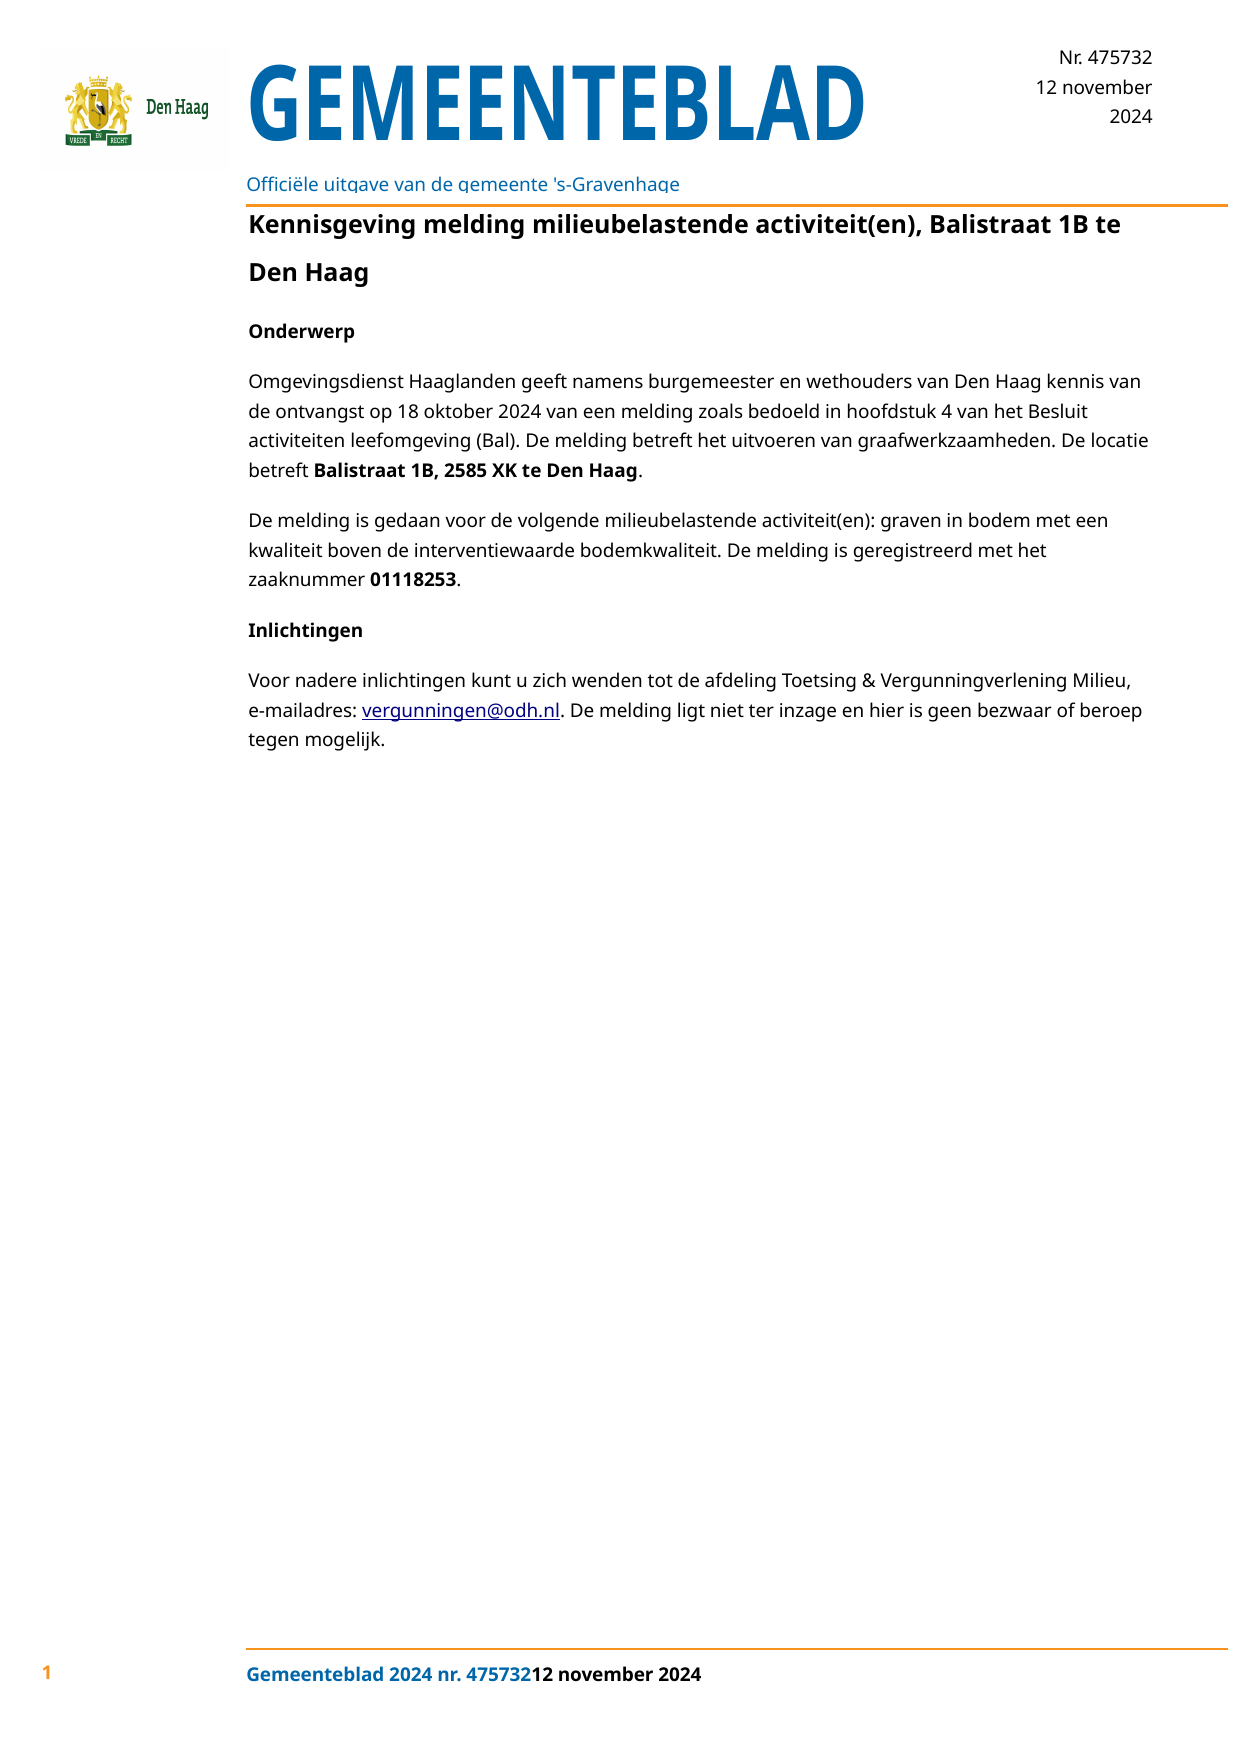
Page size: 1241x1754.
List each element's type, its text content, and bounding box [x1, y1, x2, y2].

text Voor nadere inlichtingen kunt u zich wenden tot de afdeling Toetsing & Vergunningverlening Milieu, e-mailadres: vergunningen@odh.nl. De melding ligt niet ter inzage en hier is geen bezwaar of beroep tegen mogelijk. [248, 667, 1152, 752]
text Inlichtingen [248, 617, 1152, 643]
text Kennisgeving melding milieubelastende activiteit(en), Balistraat 1B te Den Haag [248, 207, 1152, 288]
text De melding is gedaan voor de volgende milieubelastende activiteit(en): graven in bodem met een kwaliteit boven de interventiewaarde bodemkwaliteit. De melding is geregistreerd met het zaaknummer 01118253. [248, 507, 1152, 592]
picture [41, 47, 231, 172]
text Onderwerp [248, 318, 1152, 344]
text Omgevingsdienst Haaglanden geeft namens burgemeester en wethouders van Den Haag kennis van de ontvangst op 18 oktober 2024 van een melding zoals bedoeld in hoofdstuk 4 van het Besluit activiteiten leefomgeving (Bal). De melding betreft het uitvoeren van graafwerkzaamheden. De locatie betreft Balistraat 1B, 2585 XK te Den Haag. [248, 368, 1152, 483]
